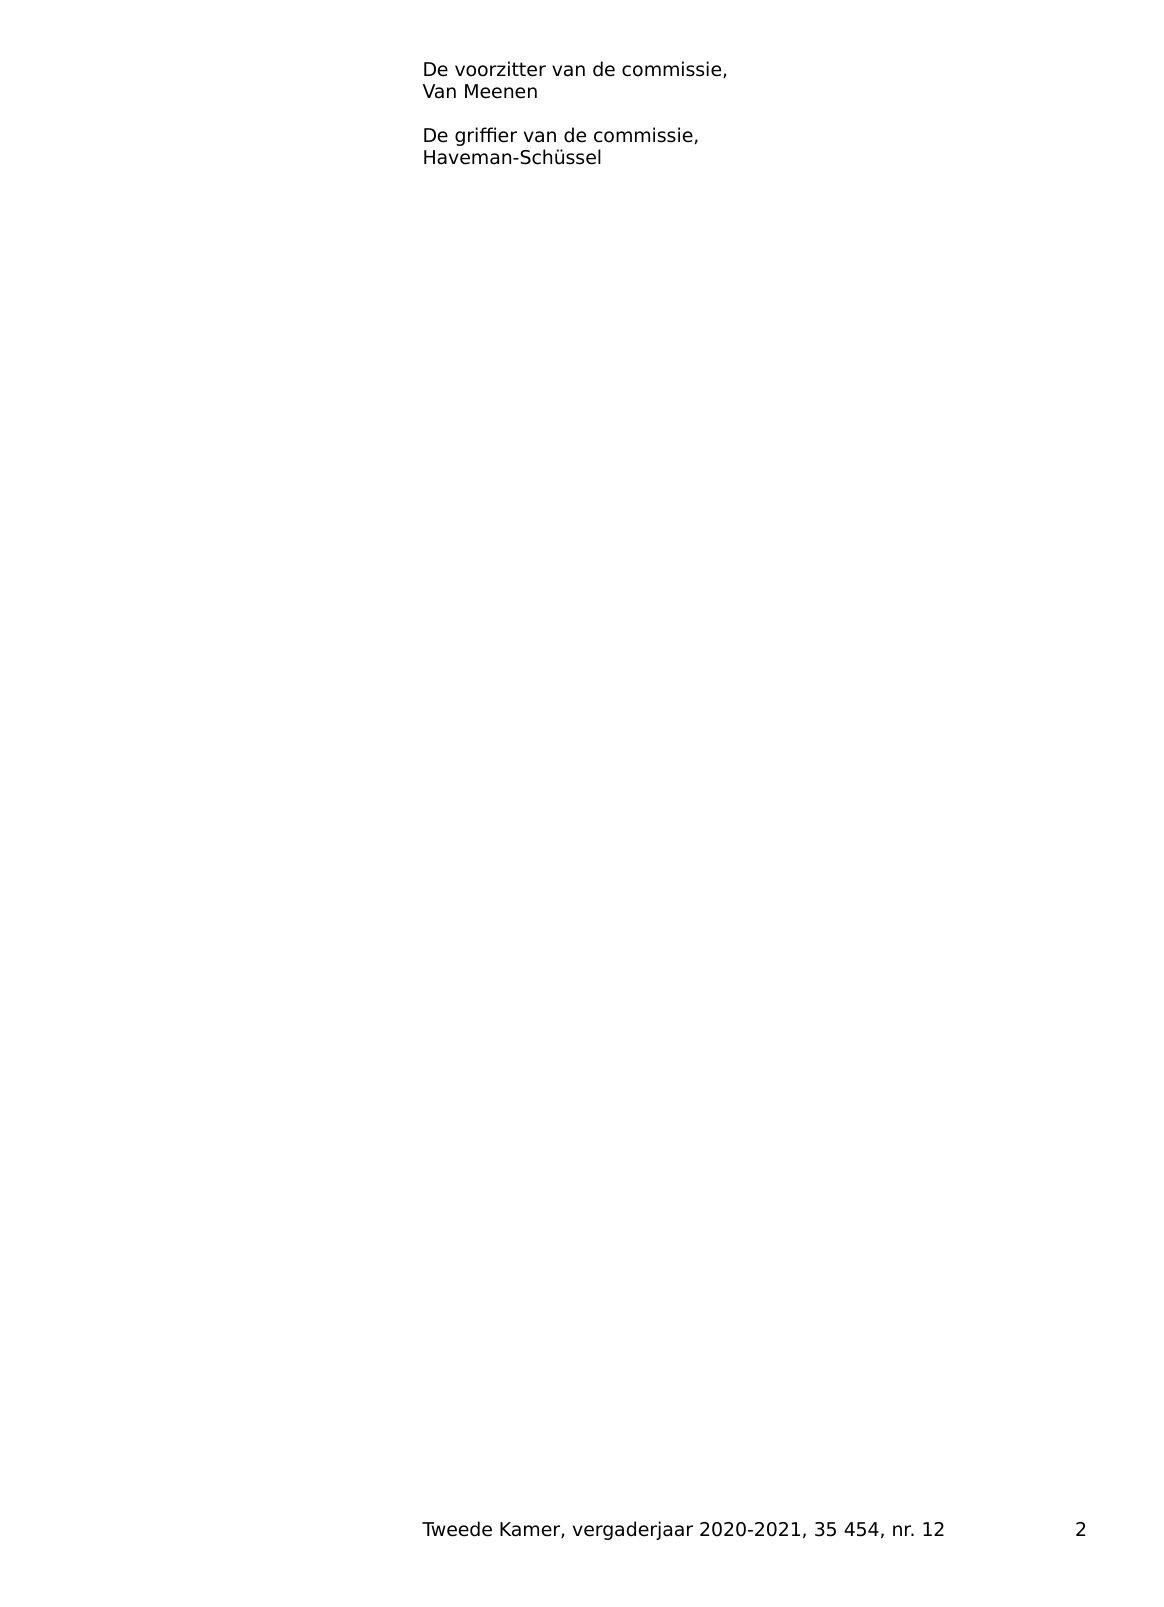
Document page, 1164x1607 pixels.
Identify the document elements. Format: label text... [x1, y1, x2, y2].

text De voorzitter van de commissie, Van Meenen [422, 59, 1087, 103]
text De griffier van de commissie, Haveman-Schüssel [422, 125, 1087, 169]
